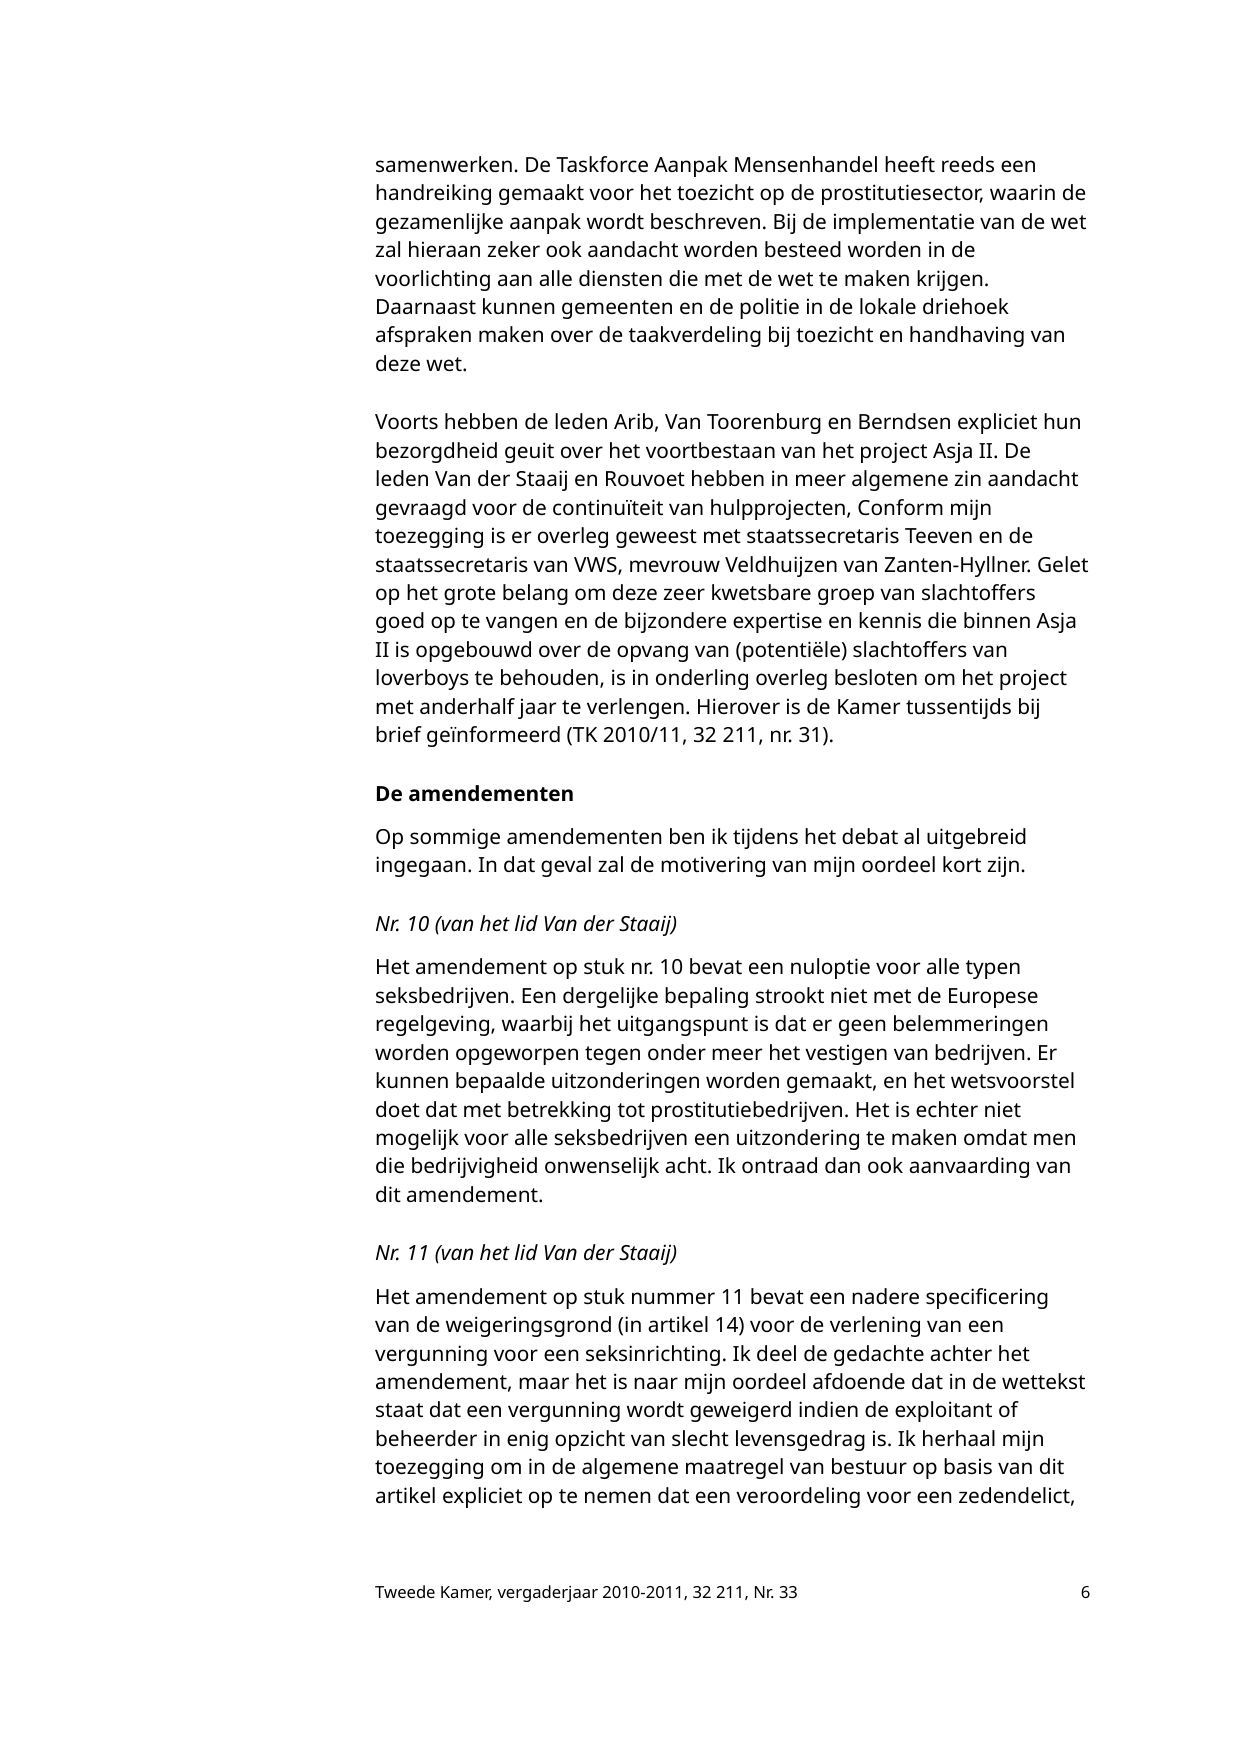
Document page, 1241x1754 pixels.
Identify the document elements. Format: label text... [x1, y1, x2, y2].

text Op sommige amendementen ben ik tijdens het debat al uitgebreid ingegaan. In dat geval zal de motivering van mijn oordeel kort zijn. [375, 822, 1090, 879]
text De amendementen [375, 779, 1090, 807]
text samenwerken. De Taskforce Aanpak Mensenhandel heeft reeds een handreiking gemaakt voor het toezicht op de prostitutiesector, waarin de gezamenlijke aanpak wordt beschreven. Bij de implementatie van de wet zal hieraan zeker ook aandacht worden besteed worden in de voorlichting aan alle diensten die met de wet te maken krijgen. Daarnaast kunnen gemeenten en de politie in de lokale driehoek afspraken maken over de taakverdeling bij toezicht en handhaving van deze wet. [375, 150, 1090, 377]
text Het amendement op stuk nr. 10 bevat een nuloptie voor alle typen seksbedrijven. Een dergelijke bepaling strookt niet met de Europese regelgeving, waarbij het uitgangspunt is dat er geen belemmeringen worden opgeworpen tegen onder meer het vestigen van bedrijven. Er kunnen bepaalde uitzonderingen worden gemaakt, en het wetsvoorstel doet dat met betrekking tot prostitutiebedrijven. Het is echter niet mogelijk voor alle seksbedrijven een uitzondering te maken omdat men die bedrijvigheid onwenselijk acht. Ik ontraad dan ook aanvaarding van dit amendement. [375, 952, 1090, 1208]
text Nr. 11 (van het lid Van der Staaij) [375, 1238, 1090, 1267]
text Nr. 10 (van het lid Van der Staaij) [375, 909, 1090, 937]
text Voorts hebben de leden Arib, Van Toorenburg en Berndsen expliciet hun bezorgdheid geuit over het voortbestaan van het project Asja II. De leden Van der Staaij en Rouvoet hebben in meer algemene zin aandacht gevraagd voor de continuïteit van hulpprojecten, Conform mijn toezegging is er overleg geweest met staatssecretaris Teeven en de staatssecretaris van VWS, mevrouw Veldhuijzen van Zanten-Hyllner. Gelet op het grote belang om deze zeer kwetsbare groep van slachtoffers goed op te vangen en de bijzondere expertise en kennis die binnen Asja II is opgebouwd over de opvang van (potentiële) slachtoffers van loverboys te behouden, is in onderling overleg besloten om het project met anderhalf jaar te verlengen. Hierover is de Kamer tussentijds bij brief geïnformeerd (TK 2010/11, 32 211, nr. 31). [375, 407, 1090, 749]
text Het amendement op stuk nummer 11 bevat een nadere specificering van de weigeringsgrond (in artikel 14) voor de verlening van een vergunning voor een seksinrichting. Ik deel de gedachte achter het amendement, maar het is naar mijn oordeel afdoende dat in de wettekst staat dat een vergunning wordt geweigerd indien de exploitant of beheerder in enig opzicht van slecht levensgedrag is. Ik herhaal mijn toezegging om in de algemene maatregel van bestuur op basis van dit artikel expliciet op te nemen dat een veroordeling voor een zedendelict, [375, 1282, 1090, 1509]
